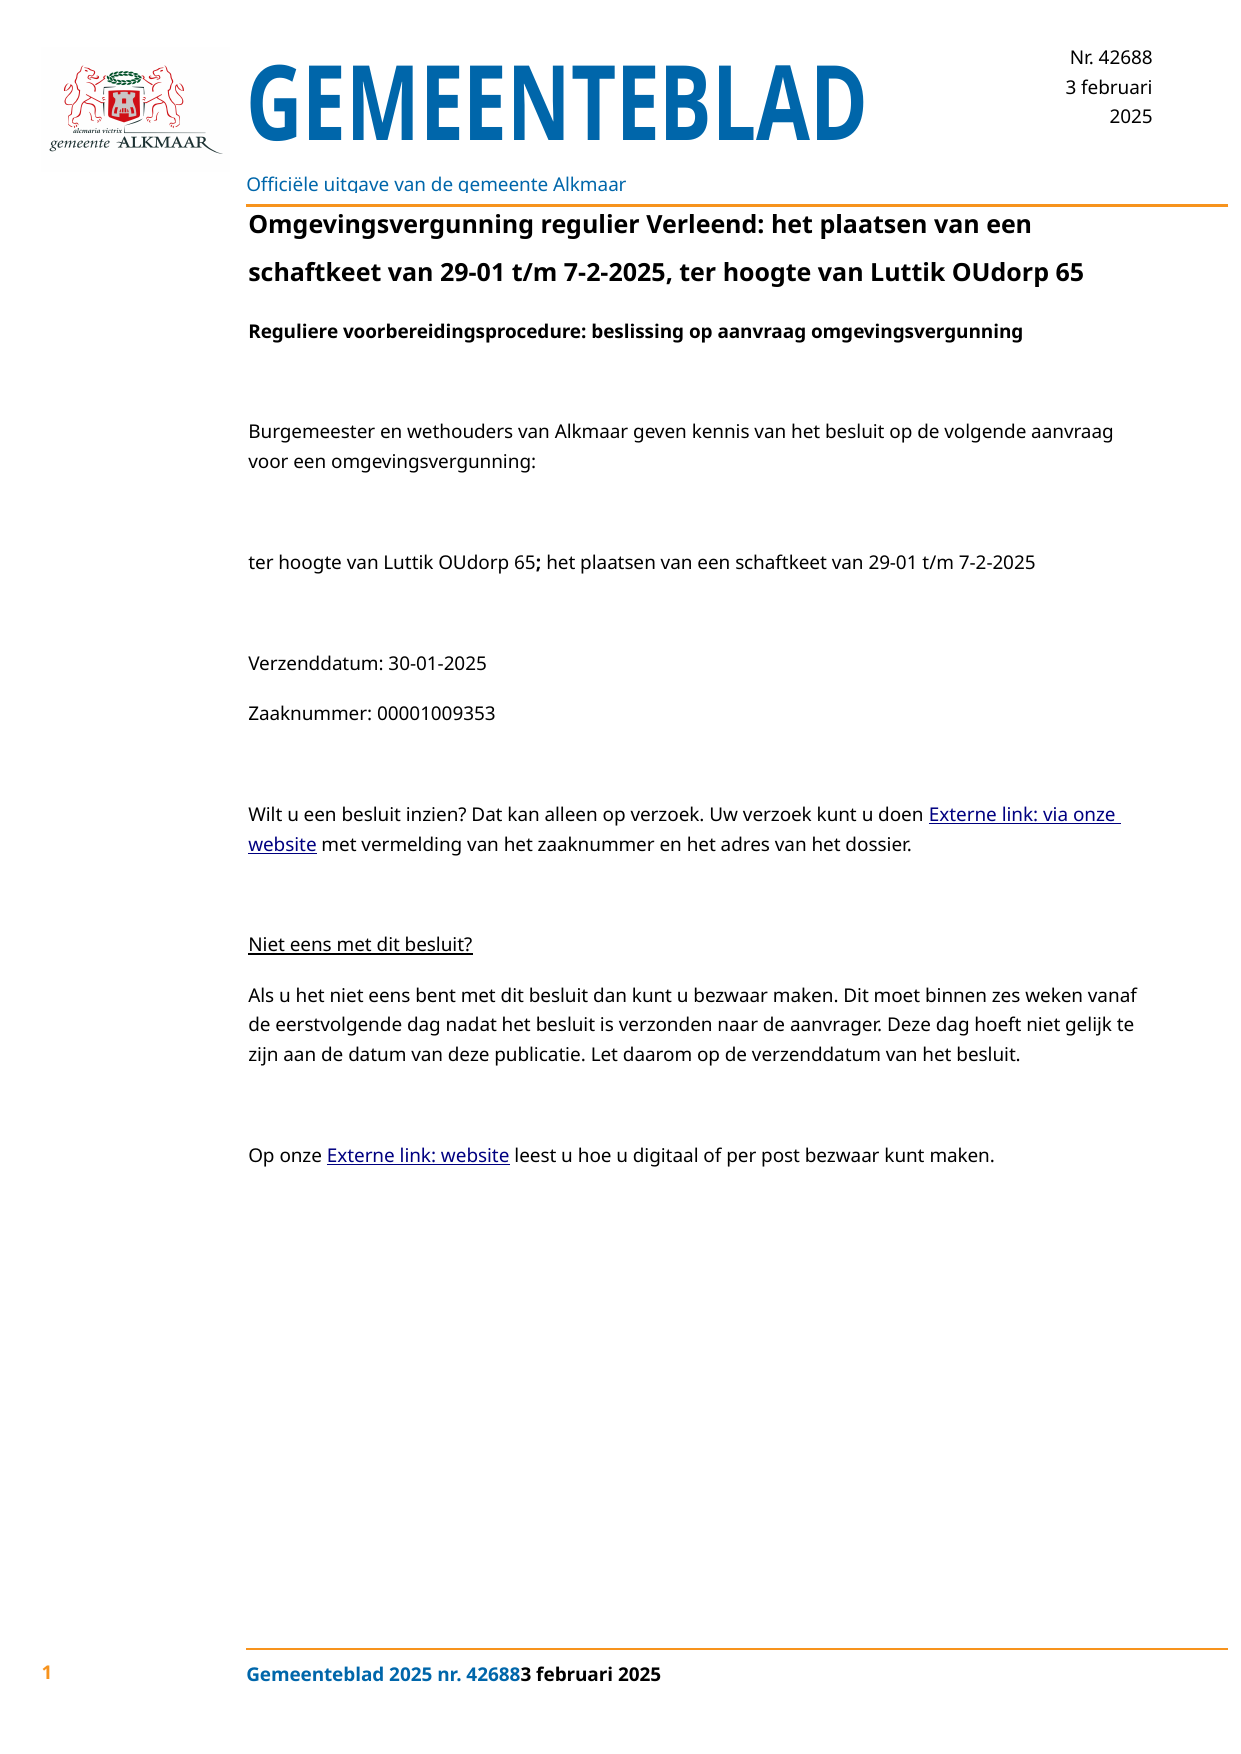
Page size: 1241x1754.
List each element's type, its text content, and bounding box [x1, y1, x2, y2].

text Zaaknummer: 00001009353 [248, 700, 1152, 726]
picture [41, 47, 231, 172]
text Verzenddatum: 30-01-2025 [248, 650, 1152, 676]
text Wilt u een besluit inzien? Dat kan alleen op verzoek. Uw verzoek kunt u doen Externe link: via onze website met vermelding van het zaaknummer en het adres van het dossier. [248, 801, 1152, 857]
text ter hoogte van Luttik OUdorp 65; het plaatsen van een schaftkeet van 29-01 t/m 7-2-2025 [248, 549, 1152, 575]
text Als u het niet eens bent met dit besluit dan kunt u bezwaar maken. Dit moet binnen zes weken vanaf de eerstvolgende dag nadat het besluit is verzonden naar de aanvrager. Deze dag hoeft niet gelijk te zijn aan de datum van deze publicatie. Let daarom op de verzenddatum van het besluit. [248, 982, 1152, 1067]
text Niet eens met dit besluit? [248, 932, 1152, 957]
text Op onze Externe link: website leest u hoe u digitaal of per post bezwaar kunt maken. [248, 1142, 1152, 1168]
text Omgevingsvergunning regulier Verleend: het plaatsen van een schaftkeet van 29-01 t/m 7-2-2025, ter hoogte van Luttik OUdorp 65 [248, 207, 1152, 288]
text Burgemeester en wethouders van Alkmaar geven kennis van het besluit op de volgende aanvraag voor een omgevingsvergunning: [248, 419, 1152, 474]
text Reguliere voorbereidingsprocedure: beslissing op aanvraag omgevingsvergunning [248, 318, 1152, 344]
